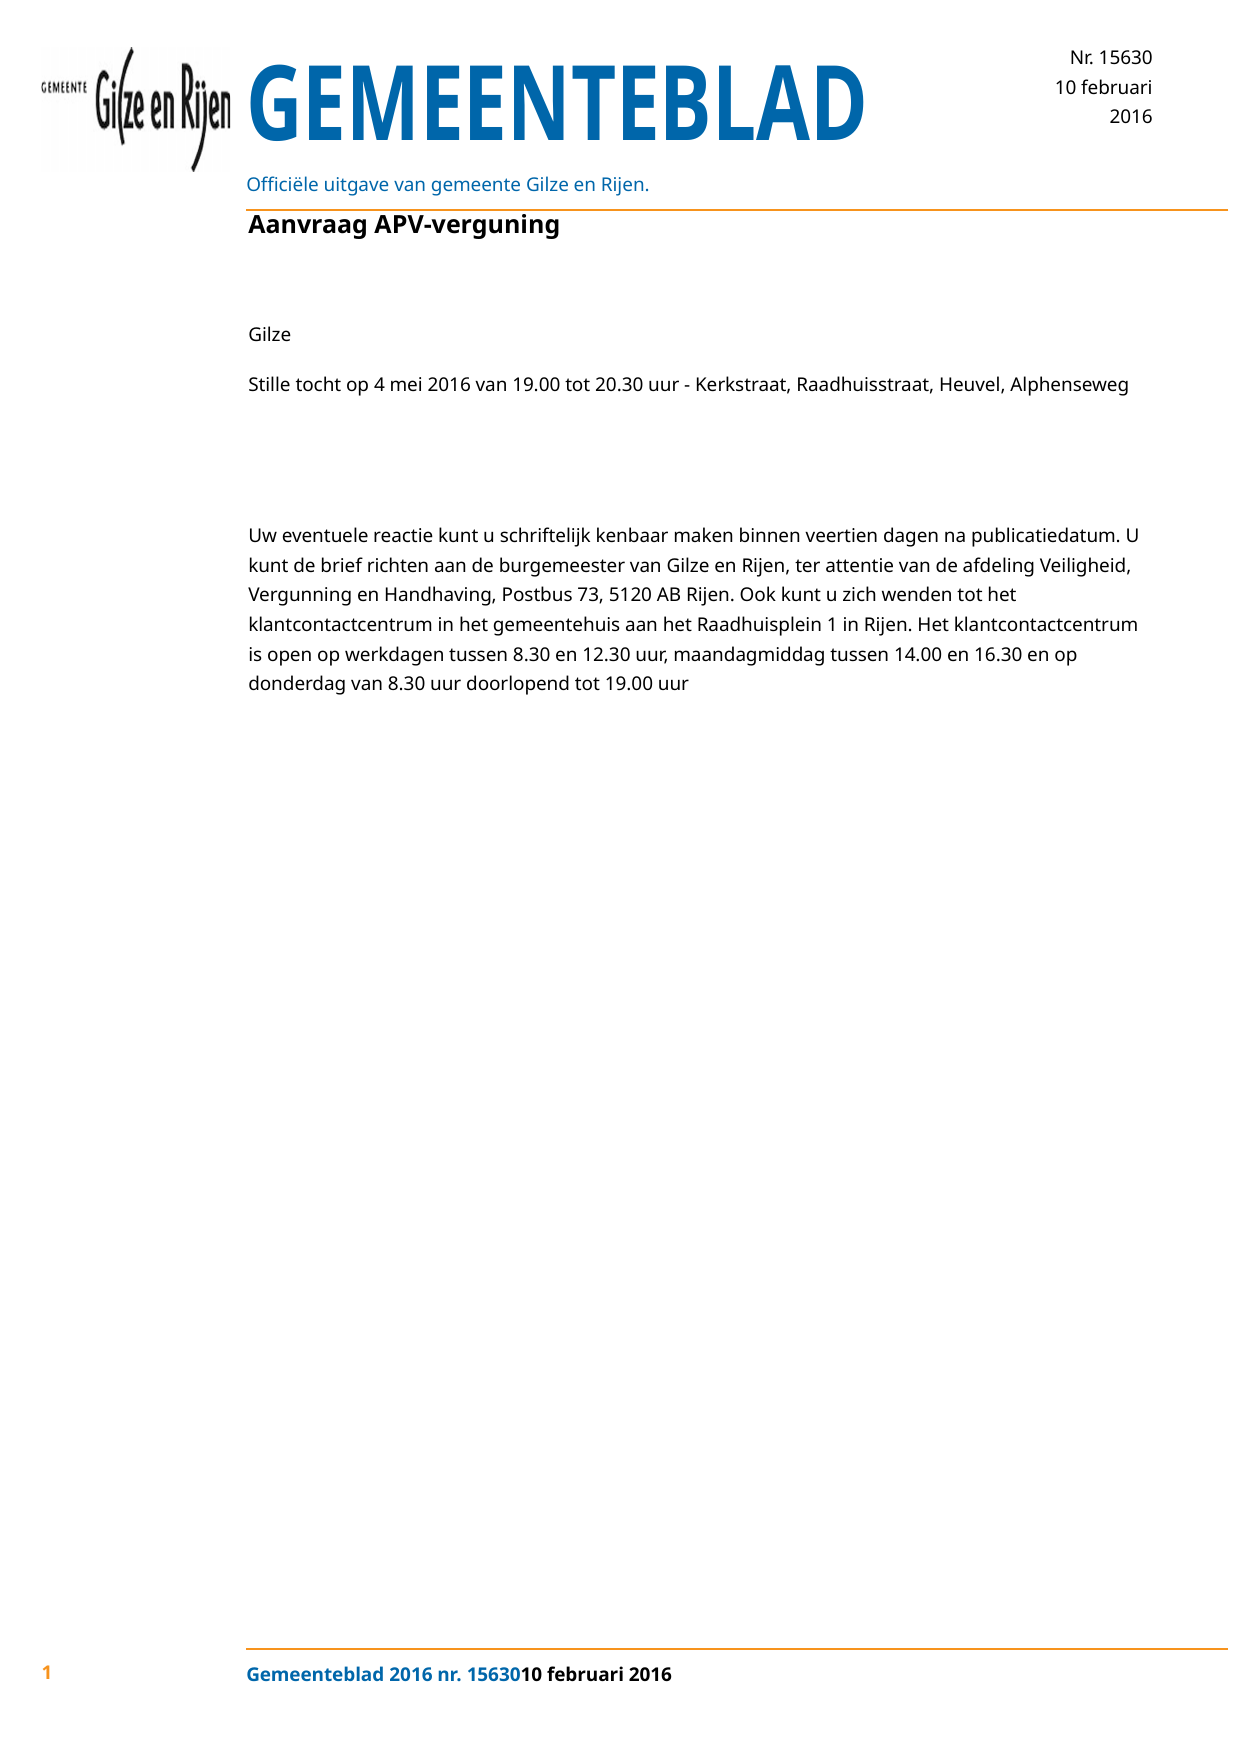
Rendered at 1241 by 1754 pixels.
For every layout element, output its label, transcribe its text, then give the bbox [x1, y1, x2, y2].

text Gilze [248, 321, 1152, 346]
text Uw eventuele reactie kunt u schriftelijk kenbaar maken binnen veertien dagen na publicatiedatum. U kunt de brief richten aan de burgemeester van Gilze en Rijen, ter attentie van de afdeling Veiligheid, Vergunning en Handhaving, Postbus 73, 5120 AB Rijen. Ook kunt u zich wenden tot het klantcontactcentrum in het gemeentehuis aan het Raadhuisplein 1 in Rijen. Het klantcontactcentrum is open op werkdagen tussen 8.30 en 12.30 uur, maandagmiddag tussen 14.00 en 16.30 en op donderdag van 8.30 uur doorlopend tot 19.00 uur [248, 522, 1152, 696]
picture [41, 47, 231, 172]
text Aanvraag APV-verguning [248, 211, 1152, 241]
text Stille tocht op 4 mei 2016 van 19.00 tot 20.30 uur - Kerkstraat, Raadhuisstraat, Heuvel, Alphenseweg [248, 371, 1152, 397]
